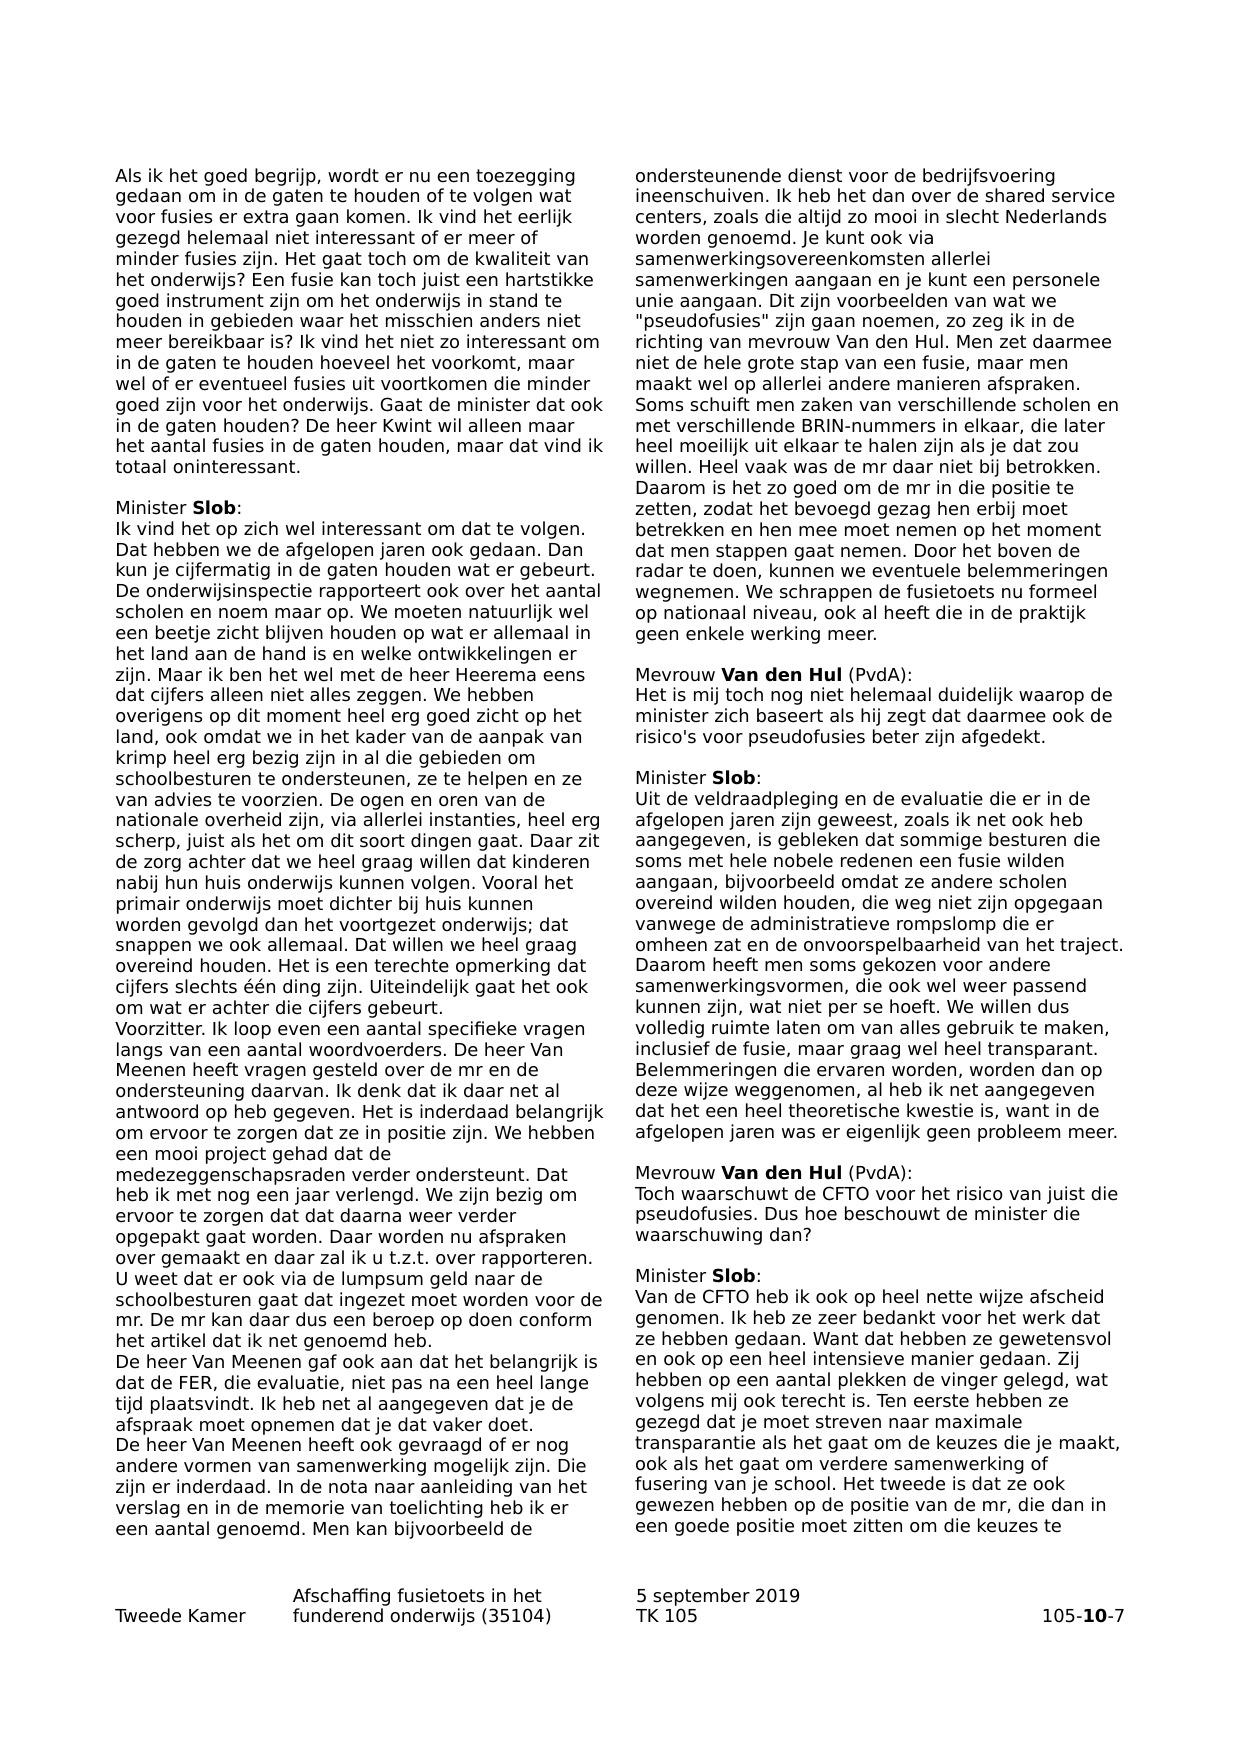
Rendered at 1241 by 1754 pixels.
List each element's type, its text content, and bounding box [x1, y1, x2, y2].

text Voorzitter. Ik loop even een aantal specifieke vragen langs van een aantal woordvoerders. De heer Van Meenen heeft vragen gesteld over de mr en de ondersteuning daarvan. Ik denk dat ik daar net al antwoord op heb gegeven. Het is inderdaad belangrijk om ervoor te zorgen dat ze in positie zijn. We hebben een mooi project gehad dat de medezeggenschapsraden verder ondersteunt. Dat heb ik met nog een jaar verlengd. We zijn bezig om ervoor te zorgen dat dat daarna weer verder opgepakt gaat worden. Daar worden nu afspraken over gemaakt en daar zal ik u t.z.t. over rapporteren. U weet dat er ook via de lumpsum geld naar de schoolbesturen gaat dat ingezet moet worden voor de mr. De mr kan daar dus een beroep op doen conform het artikel dat ik net genoemd heb. [115, 1018, 605, 1352]
text Het is mij toch nog niet helemaal duidelijk waarop de minister zich baseert als hij zegt dat daarmee ook de risico's voor pseudofusies beter zijn afgedekt. [635, 685, 1125, 748]
text ondersteunende dienst voor de bedrijfsvoering ineenschuiven. Ik heb het dan over de shared service centers, zoals die altijd zo mooi in slecht Nederlands worden genoemd. Je kunt ook via samenwerkingsovereenkomsten allerlei samenwerkingen aangaan en je kunt een personele unie aangaan. Dit zijn voorbeelden van wat we "pseudofusies" zijn gaan noemen, zo zeg ik in de richting van mevrouw Van den Hul. Men zet daarmee niet de hele grote stap van een fusie, maar men maakt wel op allerlei andere manieren afspraken. Soms schuift men zaken van verschillende scholen en met verschillende BRIN-nummers in elkaar, die later heel moeilijk uit elkaar te halen zijn als je dat zou willen. Heel vaak was de mr daar niet bij betrokken. Daarom is het zo goed om de mr in die positie te zetten, zodat het bevoegd gezag hen erbij moet betrekken en hen mee moet nemen op het moment dat men stappen gaat nemen. Door het boven de radar te doen, kunnen we eventuele belemmeringen wegnemen. We schrappen de fusietoets nu formeel op nationaal niveau, ook al heeft die in de praktijk geen enkele werking meer. [635, 165, 1125, 644]
text Minister Slob: [635, 768, 1125, 788]
text Minister Slob: [635, 1266, 1125, 1287]
text Van de CFTO heb ik ook op heel nette wijze afscheid genomen. Ik heb ze zeer bedankt voor het werk dat ze hebben gedaan. Want dat hebben ze gewetensvol en ook op een heel intensieve manier gedaan. Zij hebben op een aantal plekken de vinger gelegd, wat volgens mij ook terecht is. Ten eerste hebben ze gezegd dat je moet streven naar maximale transparantie als het gaat om de keuzes die je maakt, ook als het gaat om verdere samenwerking of fusering van je school. Het tweede is dat ze ook gewezen hebben op de positie van de mr, die dan in een goede positie moet zitten om die keuzes te [635, 1287, 1125, 1537]
text De heer Van Meenen gaf ook aan dat het belangrijk is dat de FER, die evaluatie, niet pas na een heel lange tijd plaatsvindt. Ik heb net al aangegeven dat je de afspraak moet opnemen dat je dat vaker doet. [115, 1352, 605, 1435]
text Uit de veldraadpleging en de evaluatie die er in de afgelopen jaren zijn geweest, zoals ik net ook heb aangegeven, is gebleken dat sommige besturen die soms met hele nobele redenen een fusie wilden aangaan, bijvoorbeeld omdat ze andere scholen overeind wilden houden, die weg niet zijn opgegaan vanwege de administratieve rompslomp die er omheen zat en de onvoorspelbaarheid van het traject. Daarom heeft men soms gekozen voor andere samenwerkingsvormen, die ook wel weer passend kunnen zijn, wat niet per se hoeft. We willen dus volledig ruimte laten om van alles gebruik te maken, inclusief de fusie, maar graag wel heel transparant. Belemmeringen die ervaren worden, worden dan op deze wijze weggenomen, al heb ik net aangegeven dat het een heel theoretische kwestie is, want in de afgelopen jaren was er eigenlijk geen probleem meer. [635, 788, 1125, 1143]
text De heer Van Meenen heeft ook gevraagd of er nog andere vormen van samenwerking mogelijk zijn. Die zijn er inderdaad. In de nota naar aanleiding van het verslag en in de memorie van toelichting heb ik er een aantal genoemd. Men kan bijvoorbeeld de [115, 1435, 605, 1539]
text Minister Slob: [115, 498, 605, 518]
text Mevrouw Van den Hul (PvdA): [635, 1163, 1125, 1183]
text Als ik het goed begrijp, wordt er nu een toezegging gedaan om in de gaten te houden of te volgen wat voor fusies er extra gaan komen. Ik vind het eerlijk gezegd helemaal niet interessant of er meer of minder fusies zijn. Het gaat toch om de kwaliteit van het onderwijs? Een fusie kan toch juist een hartstikke goed instrument zijn om het onderwijs in stand te houden in gebieden waar het misschien anders niet meer bereikbaar is? Ik vind het niet zo interessant om in de gaten te houden hoeveel het voorkomt, maar wel of er eventueel fusies uit voortkomen die minder goed zijn voor het onderwijs. Gaat de minister dat ook in de gaten houden? De heer Kwint wil alleen maar het aantal fusies in de gaten houden, maar dat vind ik totaal oninteressant. [115, 165, 605, 478]
text Mevrouw Van den Hul (PvdA): [635, 664, 1125, 685]
text Toch waarschuwt de CFTO voor het risico van juist die pseudofusies. Dus hoe beschouwt de minister die waarschuwing dan? [635, 1183, 1125, 1246]
text Ik vind het op zich wel interessant om dat te volgen. Dat hebben we de afgelopen jaren ook gedaan. Dan kun je cijfermatig in de gaten houden wat er gebeurt. De onderwijsinspectie rapporteert ook over het aantal scholen en noem maar op. We moeten natuurlijk wel een beetje zicht blijven houden op wat er allemaal in het land aan de hand is en welke ontwikkelingen er zijn. Maar ik ben het wel met de heer Heerema eens dat cijfers alleen niet alles zeggen. We hebben overigens op dit moment heel erg goed zicht op het land, ook omdat we in het kader van de aanpak van krimp heel erg bezig zijn in al die gebieden om schoolbesturen te ondersteunen, ze te helpen en ze van advies te voorzien. De ogen en oren van de nationale overheid zijn, via allerlei instanties, heel erg scherp, juist als het om dit soort dingen gaat. Daar zit de zorg achter dat we heel graag willen dat kinderen nabij hun huis onderwijs kunnen volgen. Vooral het primair onderwijs moet dichter bij huis kunnen worden gevolgd dan het voortgezet onderwijs; dat snappen we ook allemaal. Dat willen we heel graag overeind houden. Het is een terechte opmerking dat cijfers slechts één ding zijn. Uiteindelijk gaat het ook om wat er achter die cijfers gebeurt. [115, 518, 605, 1018]
